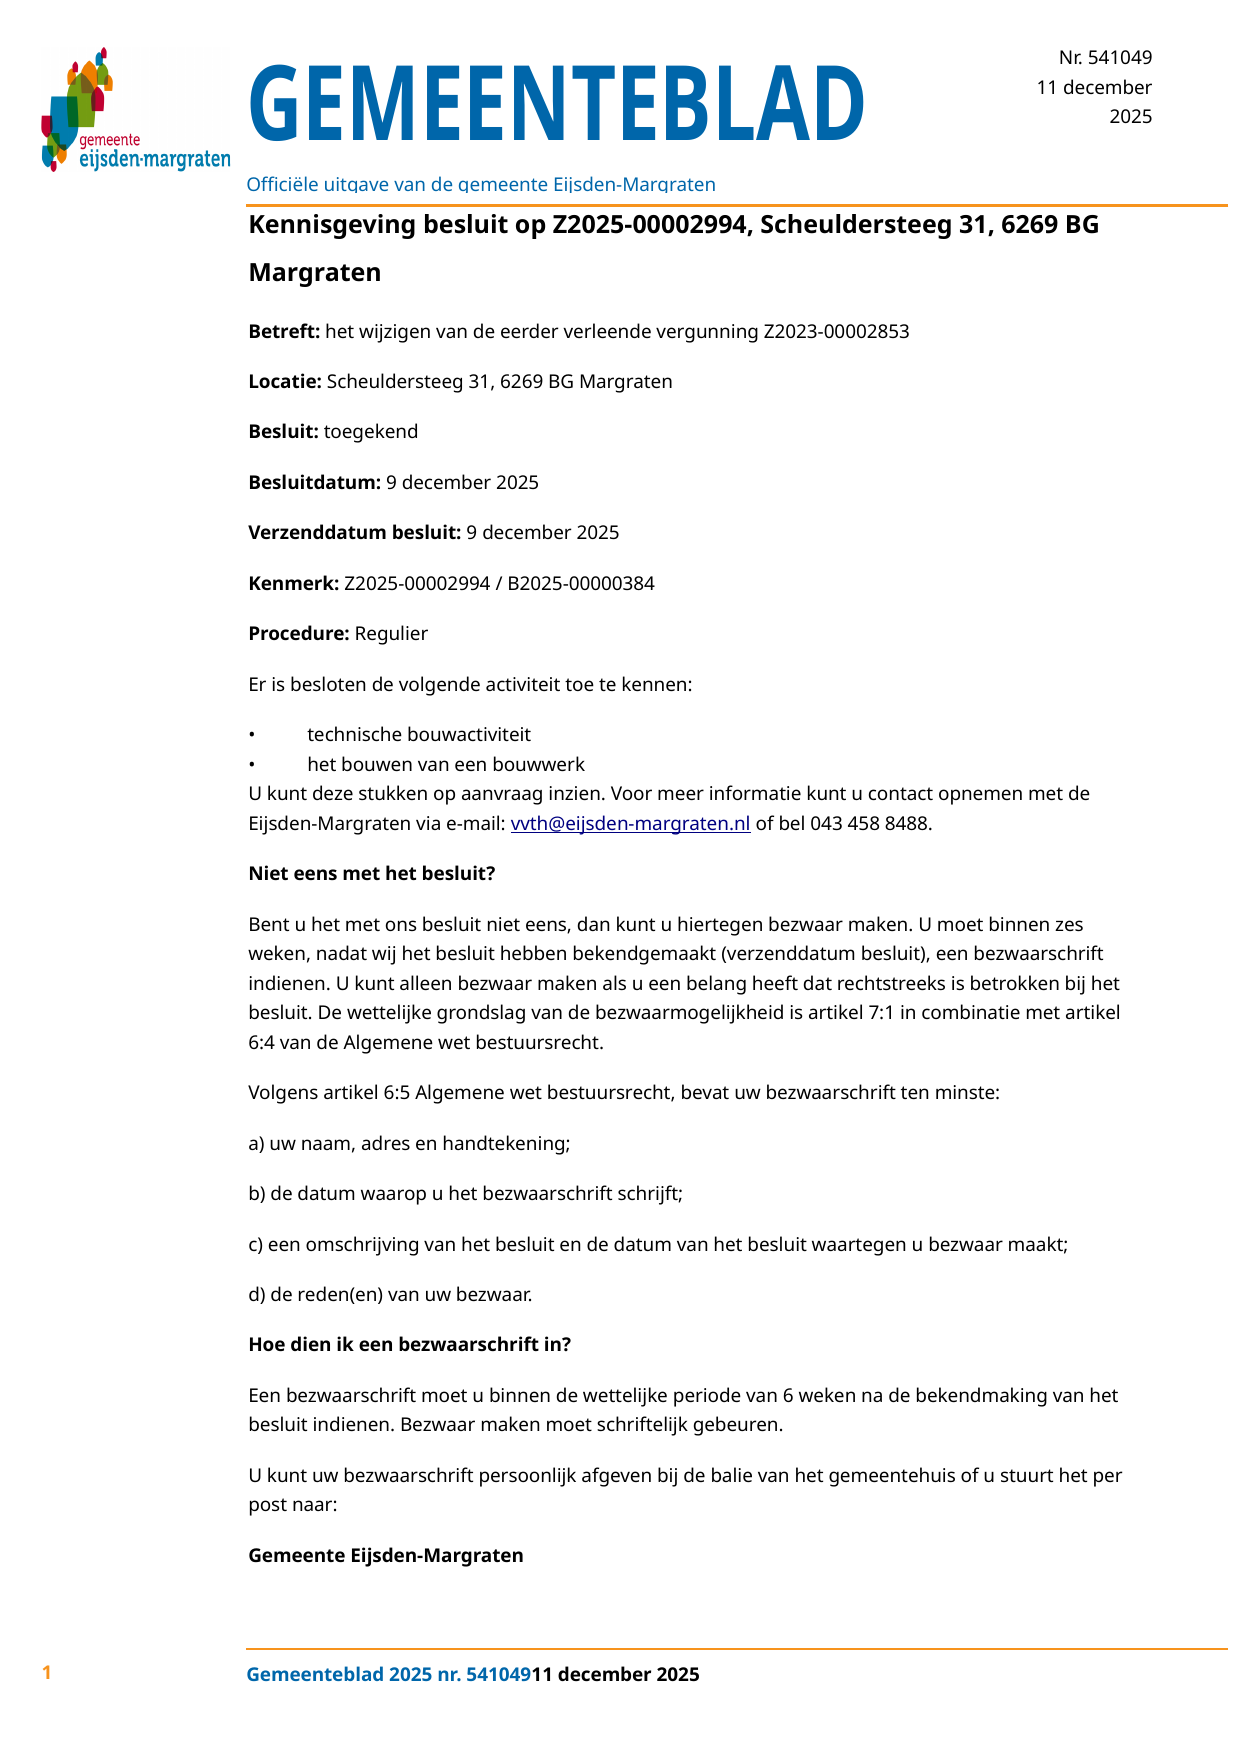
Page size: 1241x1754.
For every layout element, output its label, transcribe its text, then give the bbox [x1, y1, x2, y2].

text Besluitdatum: 9 december 2025 [248, 469, 1152, 495]
text Verzenddatum besluit: 9 december 2025 [248, 519, 1152, 545]
text U kunt deze stukken op aanvraag inzien. Voor meer informatie kunt u contact opnemen met de Eijsden-Margraten via e-mail: vvth@eijsden-margraten.nl of bel 043 458 8488. [248, 780, 1152, 836]
list het bouwen van een bouwwerk [248, 751, 1152, 777]
list technische bouwactiviteit [248, 721, 1152, 747]
text d) de reden(en) van uw bezwaar. [248, 1281, 1152, 1307]
text Er is besloten de volgende activiteit toe te kennen: [248, 671, 1152, 697]
text Kenmerk: Z2025-00002994 / B2025-00000384 [248, 570, 1152, 596]
text Procedure: Regulier [248, 620, 1152, 646]
text b) de datum waarop u het bezwaarschrift schrijft; [248, 1180, 1152, 1206]
text Locatie: Scheuldersteeg 31, 6269 BG Margraten [248, 368, 1152, 394]
text Kennisgeving besluit op Z2025-00002994, Scheuldersteeg 31, 6269 BG Margraten [248, 207, 1152, 288]
text U kunt uw bezwaarschrift persoonlijk afgeven bij de balie van het gemeentehuis of u stuurt het per post naar: [248, 1462, 1152, 1517]
text Volgens artikel 6:5 Algemene wet bestuursrecht, bevat uw bezwaarschrift ten minste: [248, 1079, 1152, 1105]
text Niet eens met het besluit? [248, 860, 1152, 886]
text c) een omschrijving van het besluit en de datum van het besluit waartegen u bezwaar maakt; [248, 1231, 1152, 1257]
text Bent u het met ons besluit niet eens, dan kunt u hiertegen bezwaar maken. U moet binnen zes weken, nadat wij het besluit hebben bekendgemaakt (verzenddatum besluit), een bezwaarschrift indienen. U kunt alleen bezwaar maken als u een belang heeft dat rechtstreeks is betrokken bij het besluit. De wettelijke grondslag van de bezwaarmogelijkheid is artikel 7:1 in combinatie met artikel 6:4 van de Algemene wet bestuursrecht. [248, 911, 1152, 1055]
text a) uw naam, adres en handtekening; [248, 1130, 1152, 1156]
text Een bezwaarschrift moet u binnen de wettelijke periode van 6 weken na de bekendmaking van het besluit indienen. Bezwaar maken moet schriftelijk gebeuren. [248, 1382, 1152, 1437]
text Gemeente Eijsden-Margraten [248, 1542, 1152, 1568]
text Besluit: toegekend [248, 419, 1152, 444]
text Betreft: het wijzigen van de eerder verleende vergunning Z2023-00002853 [248, 318, 1152, 344]
picture [41, 47, 231, 172]
text Hoe dien ik een bezwaarschrift in? [248, 1332, 1152, 1357]
